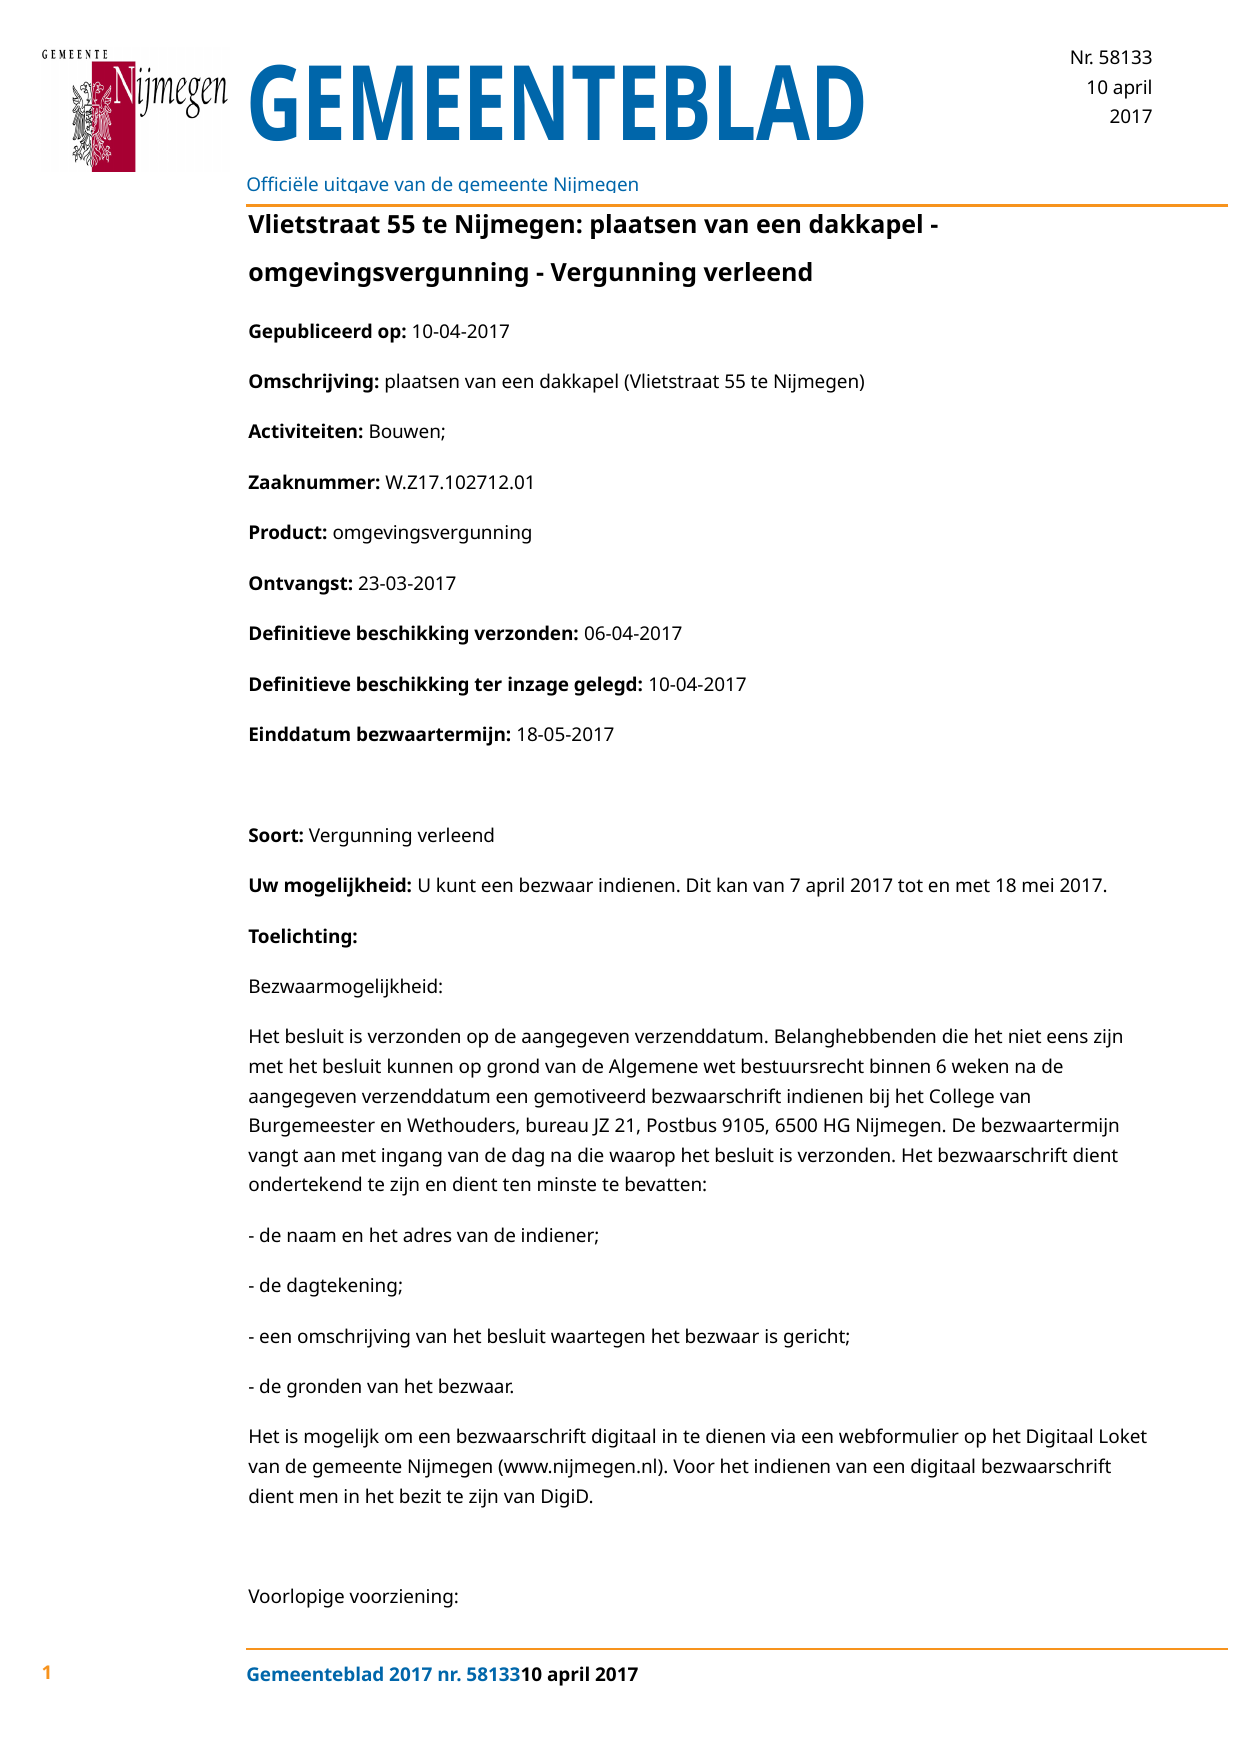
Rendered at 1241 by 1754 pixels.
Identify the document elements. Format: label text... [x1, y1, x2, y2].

text - een omschrijving van het besluit waartegen het bezwaar is gericht; [248, 1323, 1152, 1349]
text Toelichting: [248, 923, 1152, 949]
text Voorlopige voorziening: [248, 1584, 1152, 1609]
text Bezwaarmogelijkheid: [248, 973, 1152, 999]
text Zaaknummer: W.Z17.102712.01 [248, 469, 1152, 495]
text - de naam en het adres van de indiener; [248, 1222, 1152, 1248]
text Ontvangst: 23-03-2017 [248, 570, 1152, 596]
text Het besluit is verzonden op de aangegeven verzenddatum. Belanghebbenden die het niet eens zijn met het besluit kunnen op grond van de Algemene wet bestuursrecht binnen 6 weken na de aangegeven verzenddatum een gemotiveerd bezwaarschrift indienen bij het College van Burgemeester en Wethouders, bureau JZ 21, Postbus 9105, 6500 HG Nijmegen. De bezwaartermijn vangt aan met ingang van de dag na die waarop het besluit is verzonden. Het bezwaarschrift dient ondertekend te zijn en dient ten minste te bevatten: [248, 1024, 1152, 1197]
text Omschrijving: plaatsen van een dakkapel (Vlietstraat 55 te Nijmegen) [248, 368, 1152, 394]
text - de gronden van het bezwaar. [248, 1373, 1152, 1399]
text Gepubliceerd op: 10-04-2017 [248, 318, 1152, 344]
text Definitieve beschikking ter inzage gelegd: 10-04-2017 [248, 671, 1152, 697]
text - de dagtekening; [248, 1272, 1152, 1298]
text Activiteiten: Bouwen; [248, 419, 1152, 444]
text Soort: Vergunning verleend [248, 822, 1152, 848]
text Definitieve beschikking verzonden: 06-04-2017 [248, 620, 1152, 646]
text Vlietstraat 55 te Nijmegen: plaatsen van een dakkapel - omgevingsvergunning - Vergunning verleend [248, 207, 1152, 288]
picture [41, 47, 231, 172]
text Het is mogelijk om een bezwaarschrift digitaal in te dienen via een webformulier op het Digitaal Loket van de gemeente Nijmegen (www.nijmegen.nl). Voor het indienen van een digitaal bezwaarschrift dient men in het bezit te zijn van DigiD. [248, 1424, 1152, 1509]
text Product: omgevingsvergunning [248, 519, 1152, 545]
text Uw mogelijkheid: U kunt een bezwaar indienen. Dit kan van 7 april 2017 tot en met 18 mei 2017. [248, 872, 1152, 898]
text Einddatum bezwaartermijn: 18-05-2017 [248, 721, 1152, 747]
